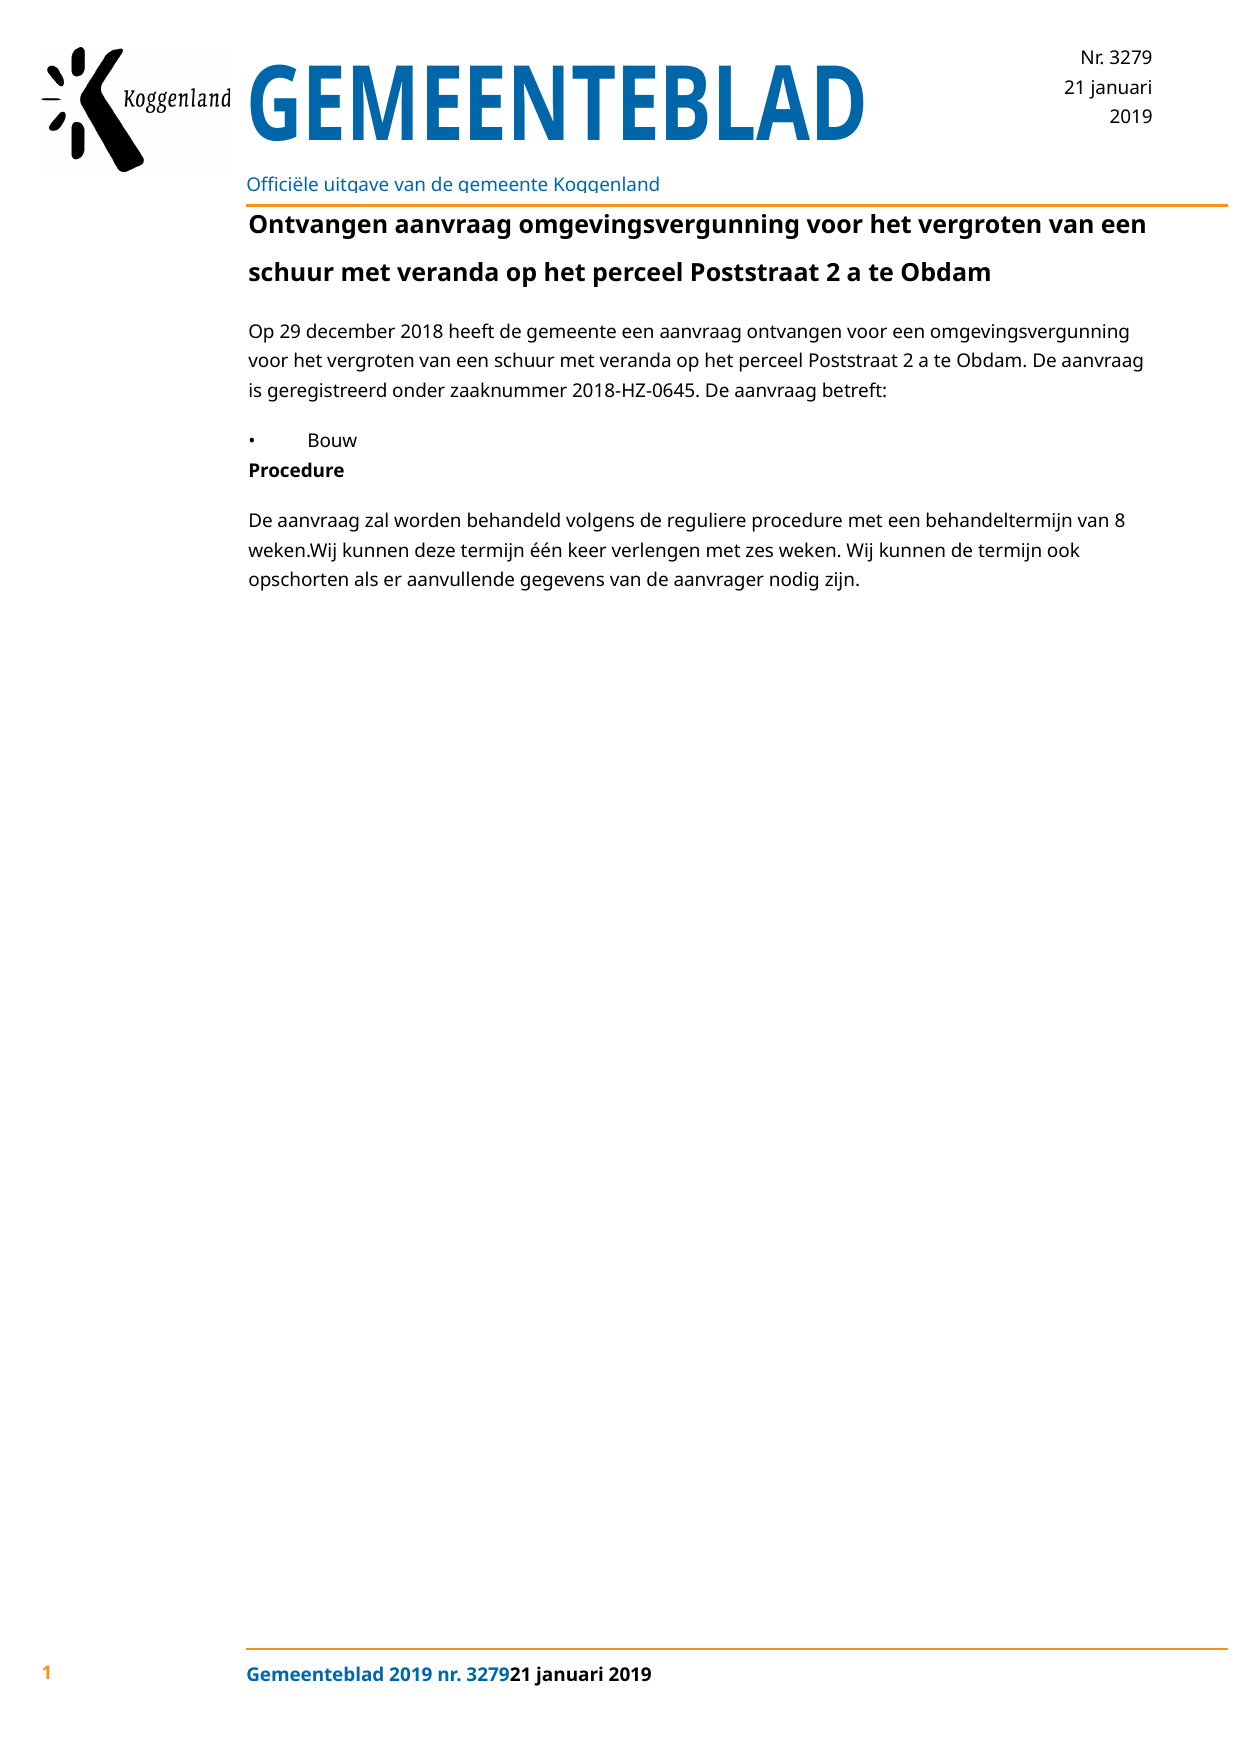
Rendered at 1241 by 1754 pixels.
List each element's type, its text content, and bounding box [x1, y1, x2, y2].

text De aanvraag zal worden behandeld volgens de reguliere procedure met een behandeltermijn van 8 weken.Wij kunnen deze termijn één keer verlengen met zes weken. Wij kunnen de termijn ook opschorten als er aanvullende gegevens van de aanvrager nodig zijn. [248, 507, 1152, 592]
list Bouw [248, 427, 1152, 453]
picture [41, 47, 231, 172]
text Op 29 december 2018 heeft de gemeente een aanvraag ontvangen voor een omgevingsvergunning voor het vergroten van een schuur met veranda op het perceel Poststraat 2 a te Obdam. De aanvraag is geregistreerd onder zaaknummer 2018-HZ-0645. De aanvraag betreft: [248, 318, 1152, 403]
text Ontvangen aanvraag omgevingsvergunning voor het vergroten van een schuur met veranda op het perceel Poststraat 2 a te Obdam [248, 207, 1152, 288]
text Procedure [248, 457, 1152, 483]
